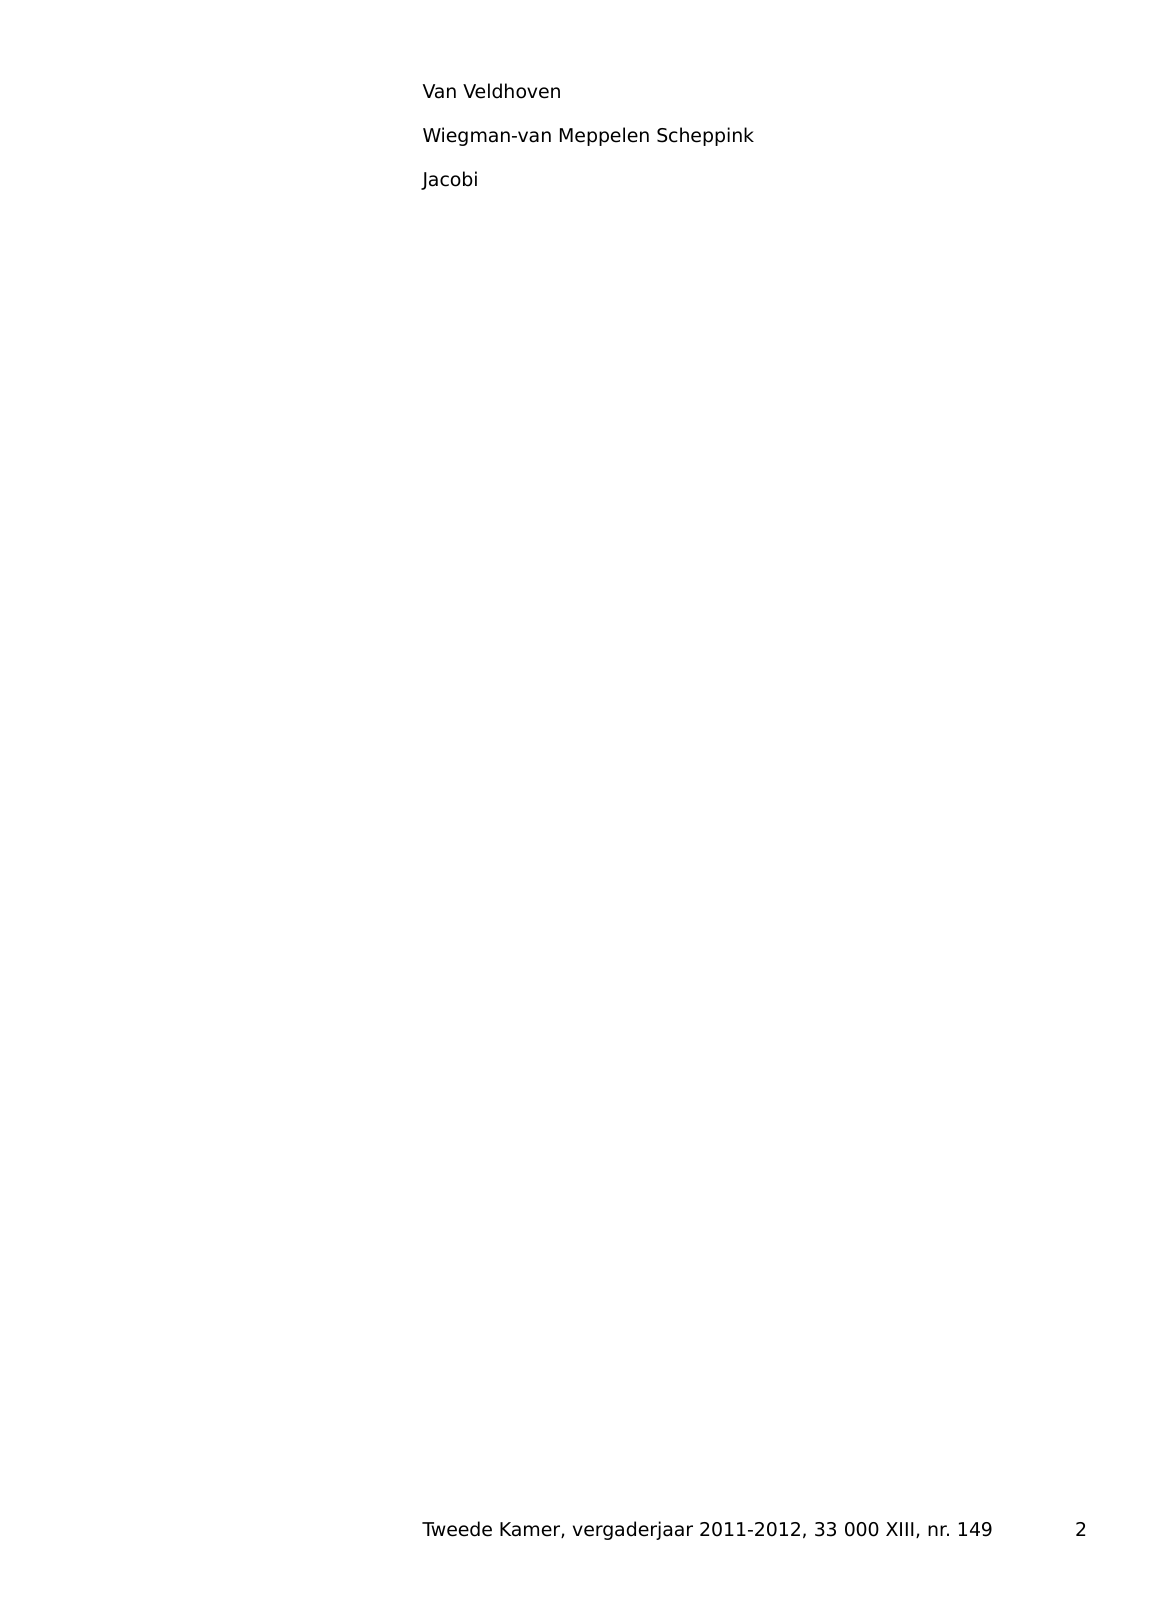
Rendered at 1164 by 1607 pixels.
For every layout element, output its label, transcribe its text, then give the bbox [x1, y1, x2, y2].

text Van Veldhoven Wiegman-van Meppelen Scheppink Jacobi [422, 59, 1087, 191]
